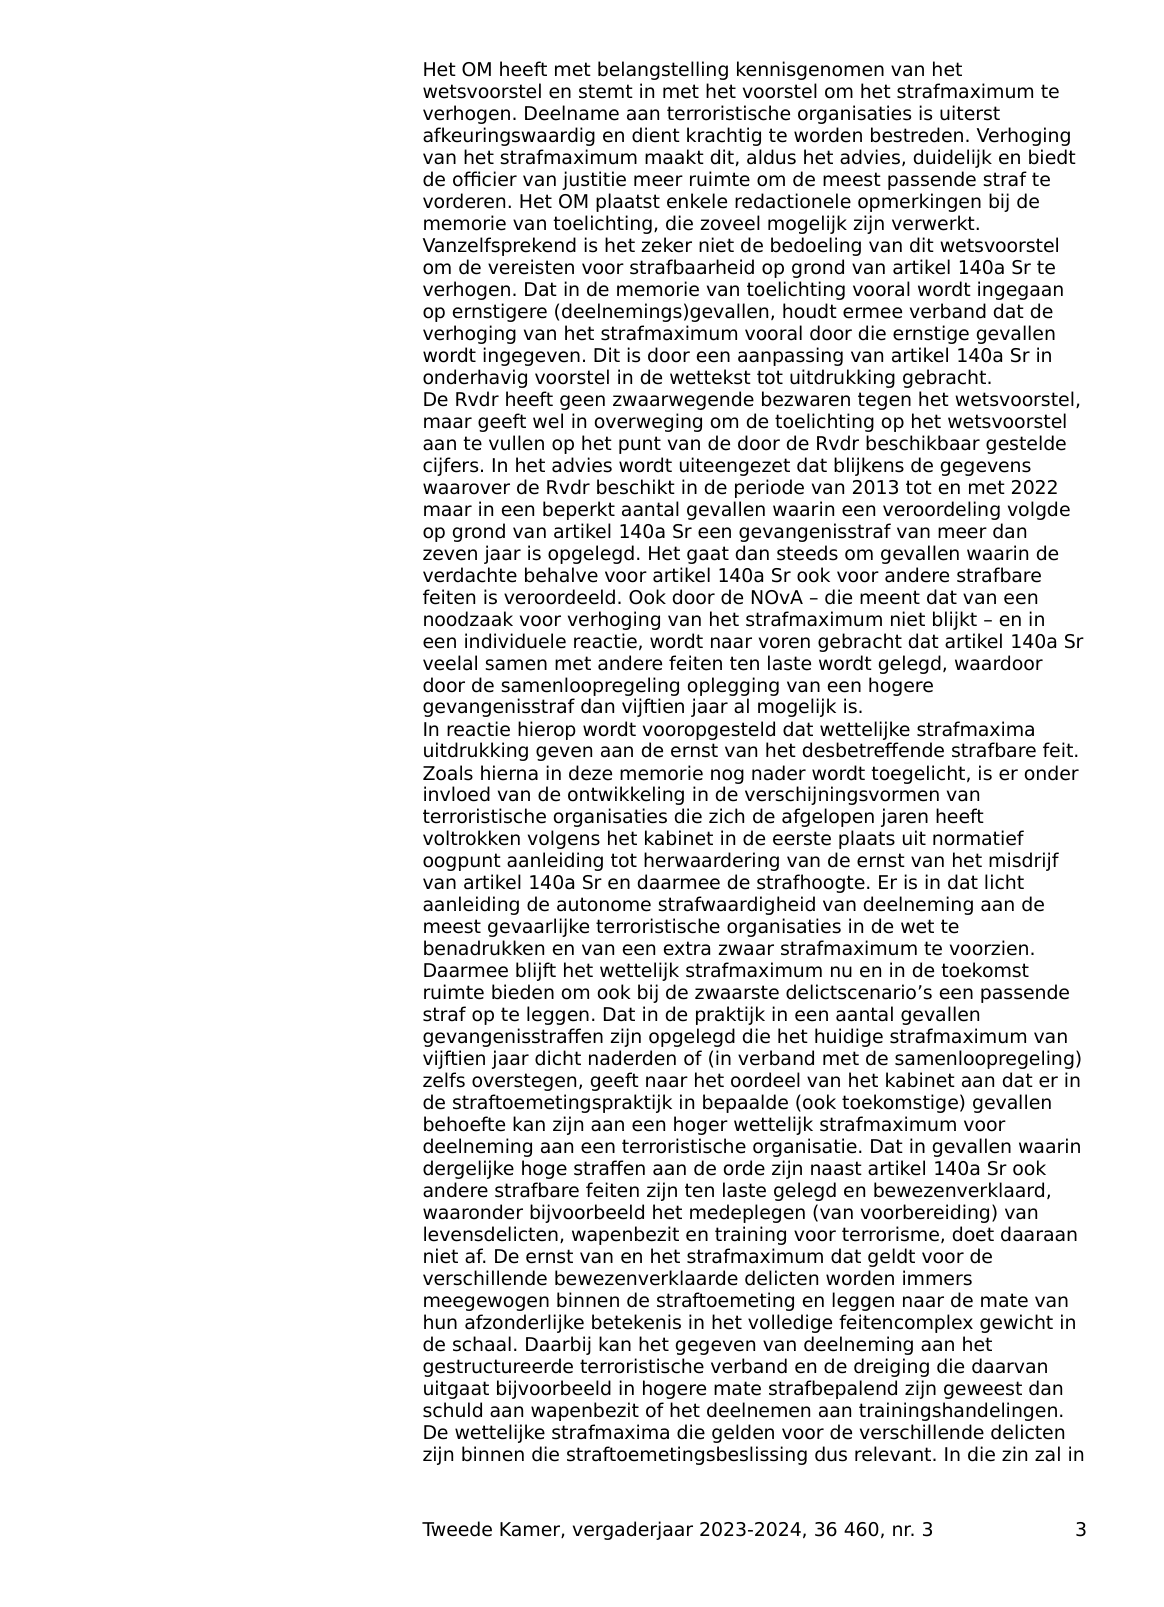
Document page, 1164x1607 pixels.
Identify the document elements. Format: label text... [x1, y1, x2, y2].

text De Rvdr heeft geen zwaarwegende bezwaren tegen het wetsvoorstel, maar geeft wel in overweging om de toelichting op het wetsvoorstel aan te vullen op het punt van de door de Rvdr beschikbaar gestelde cijfers. In het advies wordt uiteengezet dat blijkens de gegevens waarover de Rvdr beschikt in de periode van 2013 tot en met 2022 maar in een beperkt aantal gevallen waarin een veroordeling volgde op grond van artikel 140a Sr een gevangenisstraf van meer dan zeven jaar is opgelegd. Het gaat dan steeds om gevallen waarin de verdachte behalve voor artikel 140a Sr ook voor andere strafbare feiten is veroordeeld. Ook door de NOvA – die meent dat van een noodzaak voor verhoging van het strafmaximum niet blijkt – en in een individuele reactie, wordt naar voren gebracht dat artikel 140a Sr veelal samen met andere feiten ten laste wordt gelegd, waardoor door de samenloopregeling oplegging van een hogere gevangenisstraf dan vijftien jaar al mogelijk is. [422, 389, 1087, 718]
text In reactie hierop wordt vooropgesteld dat wettelijke strafmaxima uitdrukking geven aan de ernst van het desbetreffende strafbare feit. Zoals hierna in deze memorie nog nader wordt toegelicht, is er onder invloed van de ontwikkeling in de verschijningsvormen van terroristische organisaties die zich de afgelopen jaren heeft voltrokken volgens het kabinet in de eerste plaats uit normatief oogpunt aanleiding tot herwaardering van de ernst van het misdrijf van artikel 140a Sr en daarmee de strafhoogte. Er is in dat licht aanleiding de autonome strafwaardigheid van deelneming aan de meest gevaarlijke terroristische organisaties in de wet te benadrukken en van een extra zwaar strafmaximum te voorzien. Daarmee blijft het wettelijk strafmaximum nu en in de toekomst ruimte bieden om ook bij de zwaarste delictscenario’s een passende straf op te leggen. Dat in de praktijk in een aantal gevallen gevangenisstraffen zijn opgelegd die het huidige strafmaximum van vijftien jaar dicht naderden of (in verband met de samenloopregeling) zelfs overstegen, geeft naar het oordeel van het kabinet aan dat er in de straftoemetingspraktijk in bepaalde (ook toekomstige) gevallen behoefte kan zijn aan een hoger wettelijk strafmaximum voor deelneming aan een terroristische organisatie. Dat in gevallen waarin dergelijke hoge straffen aan de orde zijn naast artikel 140a Sr ook andere strafbare feiten zijn ten laste gelegd en bewezenverklaard, waaronder bijvoorbeeld het medeplegen (van voorbereiding) van levensdelicten, wapenbezit en training voor terrorisme, doet daaraan niet af. De ernst van en het strafmaximum dat geldt voor de verschillende bewezenverklaarde delicten worden immers meegewogen binnen de straftoemeting en leggen naar de mate van hun afzonderlijke betekenis in het volledige feitencomplex gewicht in de schaal. Daarbij kan het gegeven van deelneming aan het gestructureerde terroristische verband en de dreiging die daarvan uitgaat bijvoorbeeld in hogere mate strafbepalend zijn geweest dan schuld aan wapenbezit of het deelnemen aan trainingshandelingen. De wettelijke strafmaxima die gelden voor de verschillende delicten zijn binnen die straftoemetingsbeslissing dus relevant. In die zin zal in [422, 718, 1087, 1466]
text Het OM heeft met belangstelling kennisgenomen van het wetsvoorstel en stemt in met het voorstel om het strafmaximum te verhogen. Deelname aan terroristische organisaties is uiterst afkeuringswaardig en dient krachtig te worden bestreden. Verhoging van het strafmaximum maakt dit, aldus het advies, duidelijk en biedt de officier van justitie meer ruimte om de meest passende straf te vorderen. Het OM plaatst enkele redactionele opmerkingen bij de memorie van toelichting, die zoveel mogelijk zijn verwerkt. Vanzelfsprekend is het zeker niet de bedoeling van dit wetsvoorstel om de vereisten voor strafbaarheid op grond van artikel 140a Sr te verhogen. Dat in de memorie van toelichting vooral wordt ingegaan op ernstigere (deelnemings)gevallen, houdt ermee verband dat de verhoging van het strafmaximum vooral door die ernstige gevallen wordt ingegeven. Dit is door een aanpassing van artikel 140a Sr in onderhavig voorstel in de wettekst tot uitdrukking gebracht. [422, 59, 1087, 389]
